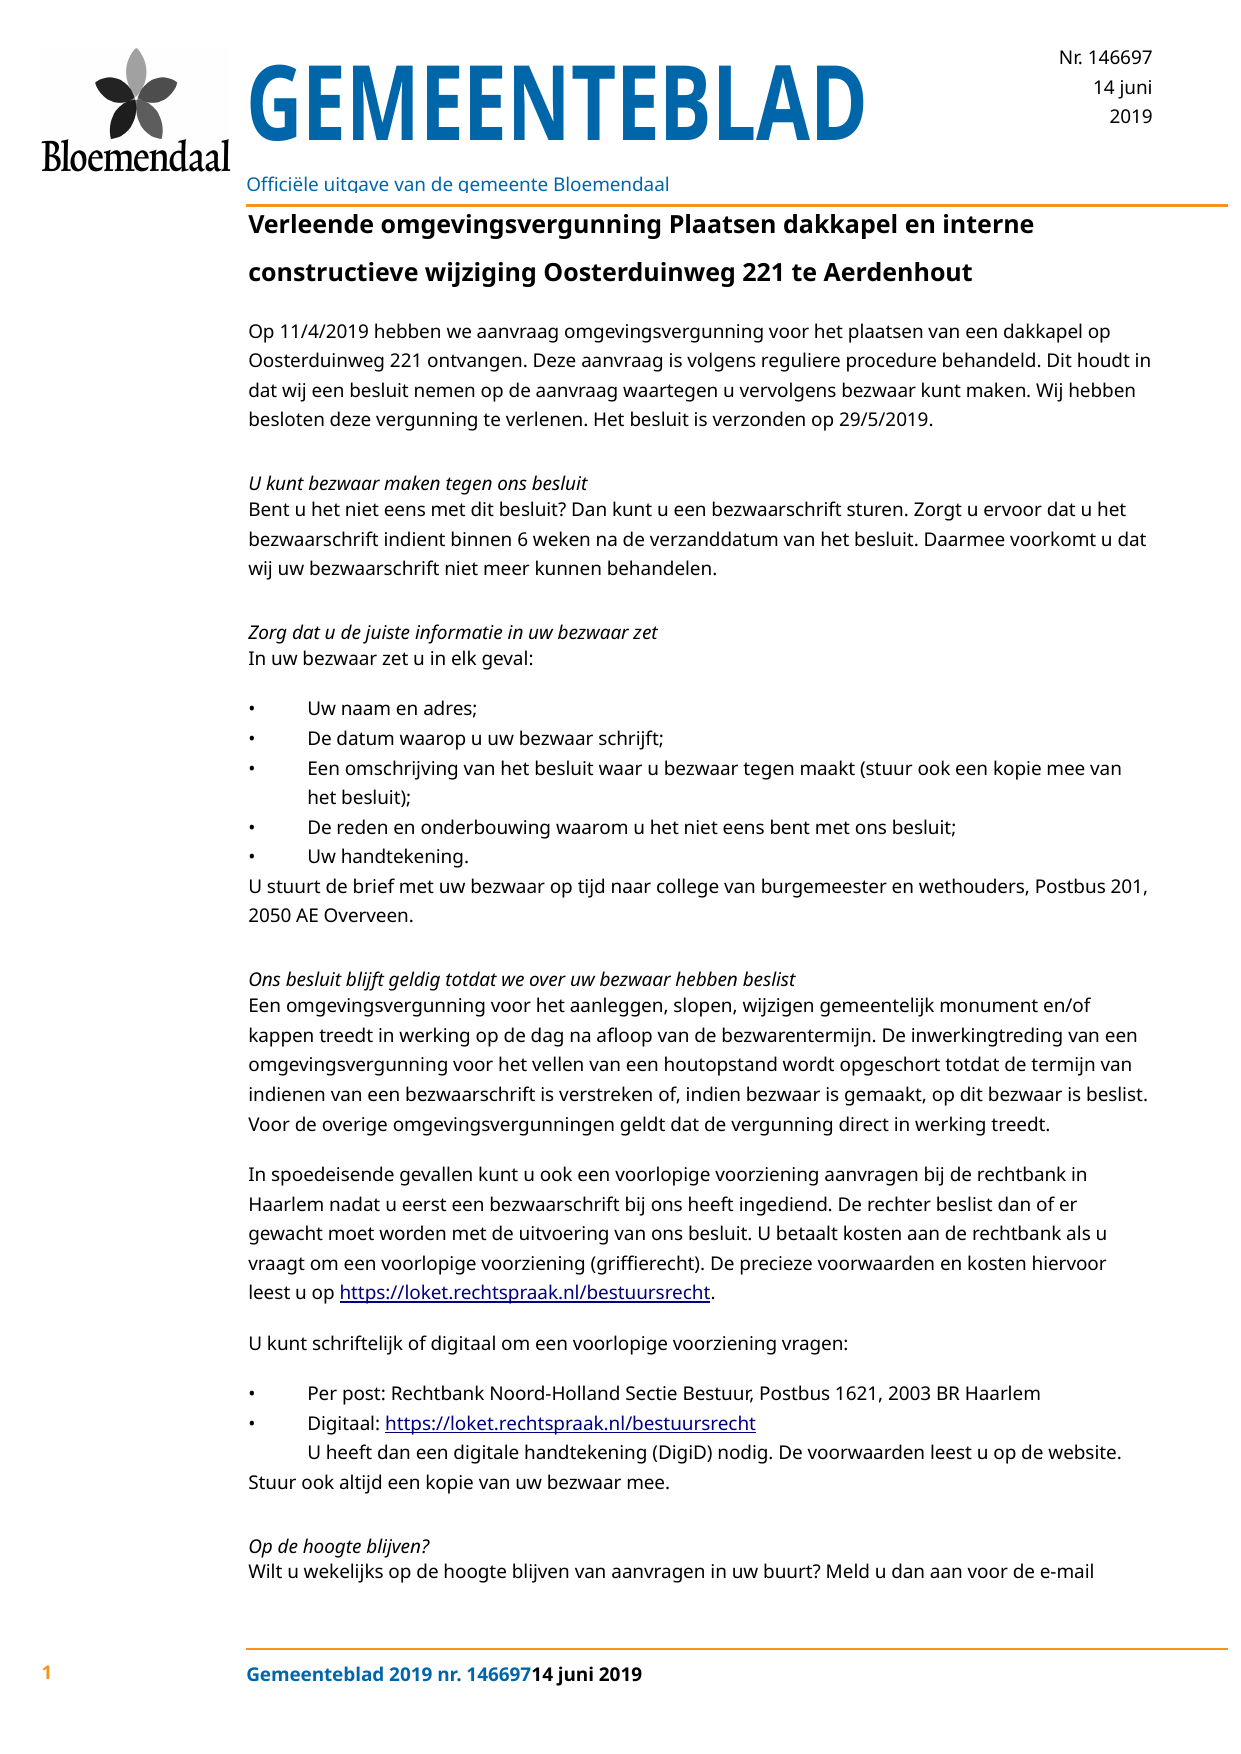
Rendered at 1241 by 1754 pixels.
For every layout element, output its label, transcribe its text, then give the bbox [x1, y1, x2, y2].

text In uw bezwaar zet u in elk geval: [248, 645, 1152, 671]
list De reden en onderbouwing waarom u het niet eens bent met ons besluit; [248, 814, 1152, 840]
list De datum waarop u uw bezwaar schrijft; [248, 725, 1152, 751]
list Per post: Rechtbank Noord-Holland Sectie Bestuur, Postbus 1621, 2003 BR Haarlem [248, 1380, 1152, 1406]
text U kunt schriftelijk of digitaal om een voorlopige voorziening vragen: [248, 1330, 1152, 1356]
text Stuur ook altijd een kopie van uw bezwaar mee. [248, 1469, 1152, 1495]
text U kunt bezwaar maken tegen ons besluit [248, 471, 1152, 496]
text Op de hoogte blijven? [248, 1533, 1152, 1559]
text Een omgevingsvergunning voor het aanleggen, slopen, wijzigen gemeentelijk monument en/of kappen treedt in werking op de dag na afloop van de bezwarentermijn. De inwerkingtreding van een omgevingsvergunning voor het vellen van een houtopstand wordt opgeschort totdat de termijn van indienen van een bezwaarschrift is verstreken of, indien bezwaar is gemaakt, op dit bezwaar is beslist. Voor de overige omgevingsvergunningen geldt dat de vergunning direct in werking treedt. [248, 992, 1152, 1136]
list Uw naam en adres; [248, 696, 1152, 721]
text U stuurt de brief met uw bezwaar op tijd naar college van burgemeester en wethouders, Postbus 201, 2050 AE Overveen. [248, 873, 1152, 928]
text Wilt u wekelijks op de hoogte blijven van aanvragen in uw buurt? Meld u dan aan voor de e-mail [248, 1559, 1152, 1584]
text Verleende omgevingsvergunning Plaatsen dakkapel en interne constructieve wijziging Oosterduinweg 221 te Aerdenhout [248, 207, 1152, 288]
text Ons besluit blijft geldig totdat we over uw bezwaar hebben beslist [248, 967, 1152, 992]
list Digitaal: https://loket.rechtspraak.nl/bestuursrecht [248, 1410, 1152, 1436]
text Op 11/4/2019 hebben we aanvraag omgevingsvergunning voor het plaatsen van een dakkapel op Oosterduinweg 221 ontvangen. Deze aanvraag is volgens reguliere procedure behandeld. Dit houdt in dat wij een besluit nemen op de aanvraag waartegen u vervolgens bezwaar kunt maken. Wij hebben besloten deze vergunning te verlenen. Het besluit is verzonden op 29/5/2019. [248, 318, 1152, 432]
text In spoedeisende gevallen kunt u ook een voorlopige voorziening aanvragen bij de rechtbank in Haarlem nadat u eerst een bezwaarschrift bij ons heeft ingediend. De rechter beslist dan of er gewacht moet worden met de uitvoering van ons besluit. U betaalt kosten aan de rechtbank als u vraagt om een voorlopige voorziening (griffierecht). De precieze voorwaarden en kosten hiervoor leest u op https://loket.rechtspraak.nl/bestuursrecht. [248, 1161, 1152, 1305]
list U heeft dan een digitale handtekening (DigiD) nodig. De voorwaarden leest u op de website. [248, 1439, 1152, 1465]
text Bent u het niet eens met dit besluit? Dan kunt u een bezwaarschrift sturen. Zorgt u ervoor dat u het bezwaarschrift indient binnen 6 weken na de verzanddatum van het besluit. Daarmee voorkomt u dat wij uw bezwaarschrift niet meer kunnen behandelen. [248, 496, 1152, 581]
list Een omschrijving van het besluit waar u bezwaar tegen maakt (stuur ook een kopie mee van het besluit); [248, 755, 1152, 810]
text Zorg dat u de juiste informatie in uw bezwaar zet [248, 619, 1152, 645]
list Uw handtekening. [248, 843, 1152, 869]
picture [41, 47, 231, 172]
